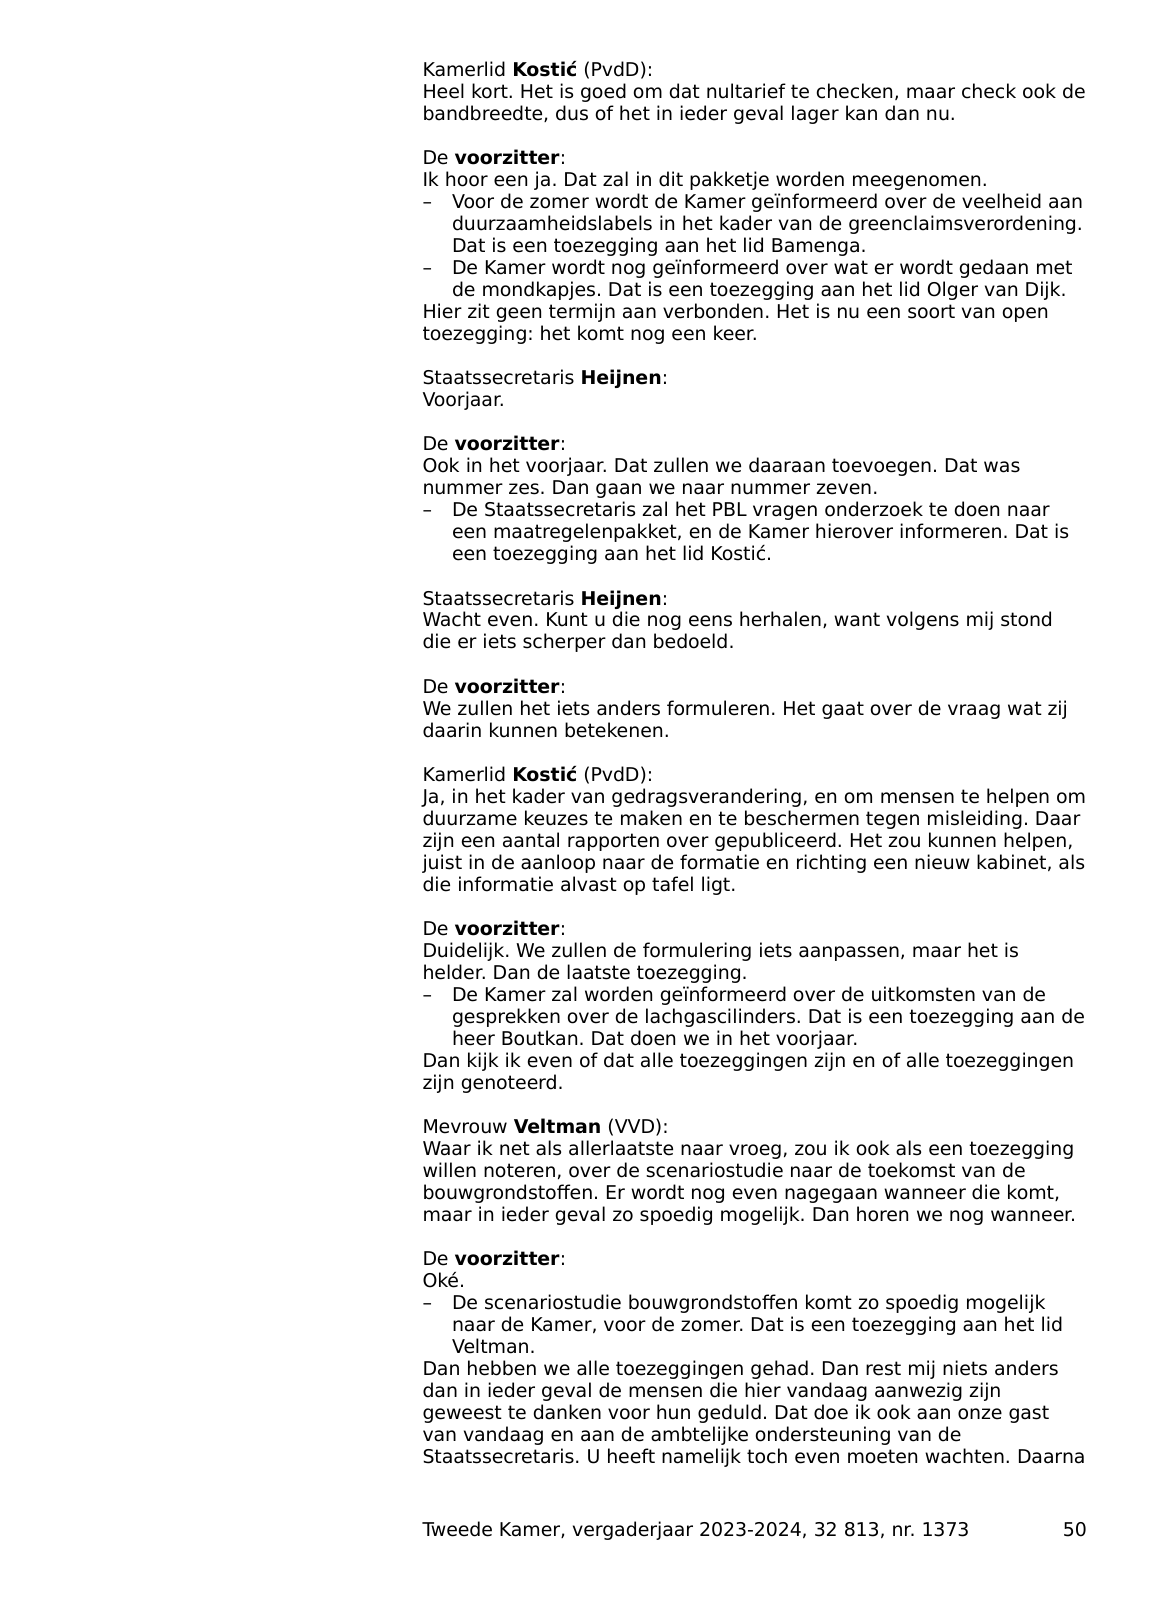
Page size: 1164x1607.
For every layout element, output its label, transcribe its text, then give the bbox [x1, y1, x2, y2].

text – De scenariostudie bouwgrondstoffen komt zo spoedig mogelijk naar de Kamer, voor de zomer. Dat is een toezegging aan het lid Veltman. [422, 1292, 1087, 1358]
text De voorzitter: [422, 1248, 1087, 1270]
text Waar ik net als allerlaatste naar vroeg, zou ik ook als een toezegging willen noteren, over de scenariostudie naar de toekomst van de bouwgrondstoffen. Er wordt nog even nagegaan wanneer die komt, maar in ieder geval zo spoedig mogelijk. Dan horen we nog wanneer. [422, 1138, 1087, 1226]
text Hier zit geen termijn aan verbonden. Het is nu een soort van open toezegging: het komt nog een keer. [422, 301, 1087, 345]
text De voorzitter: [422, 147, 1087, 169]
text Ik hoor een ja. Dat zal in dit pakketje worden meegenomen. [422, 169, 1087, 191]
text Ja, in het kader van gedragsverandering, en om mensen te helpen om duurzame keuzes te maken en te beschermen tegen misleiding. Daar zijn een aantal rapporten over gepubliceerd. Het zou kunnen helpen, juist in de aanloop naar de formatie en richting een nieuw kabinet, als die informatie alvast op tafel ligt. [422, 786, 1087, 896]
text Kamerlid Kostić (PvdD): [422, 59, 1087, 81]
text Voorjaar. [422, 389, 1087, 411]
text Staatssecretaris Heijnen: [422, 587, 1087, 609]
text De voorzitter: [422, 918, 1087, 940]
text – Voor de zomer wordt de Kamer geïnformeerd over de veelheid aan duurzaamheidslabels in het kader van de greenclaimsverordening. Dat is een toezegging aan het lid Bamenga. [422, 191, 1087, 257]
text De voorzitter: [422, 676, 1087, 697]
text Dan hebben we alle toezeggingen gehad. Dan rest mij niets anders dan in ieder geval de mensen die hier vandaag aanwezig zijn geweest te danken voor hun geduld. Dat doe ik ook aan onze gast van vandaag en aan de ambtelijke ondersteuning van de Staatssecretaris. U heeft namelijk toch even moeten wachten. Daarna [422, 1358, 1087, 1468]
text Mevrouw Veltman (VVD): [422, 1116, 1087, 1138]
text Duidelijk. We zullen de formulering iets aanpassen, maar het is helder. Dan de laatste toezegging. [422, 940, 1087, 984]
text Staatssecretaris Heijnen: [422, 367, 1087, 389]
text Kamerlid Kostić (PvdD): [422, 764, 1087, 786]
text We zullen het iets anders formuleren. Het gaat over de vraag wat zij daarin kunnen betekenen. [422, 697, 1087, 741]
text Heel kort. Het is goed om dat nultarief te checken, maar check ook de bandbreedte, dus of het in ieder geval lager kan dan nu. [422, 81, 1087, 125]
text Wacht even. Kunt u die nog eens herhalen, want volgens mij stond die er iets scherper dan bedoeld. [422, 609, 1087, 653]
text Oké. [422, 1270, 1087, 1292]
text – De Staatssecretaris zal het PBL vragen onderzoek te doen naar een maatregelenpakket, en de Kamer hierover informeren. Dat is een toezegging aan het lid Kostić. [422, 499, 1087, 565]
text – De Kamer wordt nog geïnformeerd over wat er wordt gedaan met de mondkapjes. Dat is een toezegging aan het lid Olger van Dijk. [422, 257, 1087, 301]
text Ook in het voorjaar. Dat zullen we daaraan toevoegen. Dat was nummer zes. Dan gaan we naar nummer zeven. [422, 455, 1087, 499]
text De voorzitter: [422, 433, 1087, 455]
text Dan kijk ik even of dat alle toezeggingen zijn en of alle toezeggingen zijn genoteerd. [422, 1049, 1087, 1093]
text – De Kamer zal worden geïnformeerd over de uitkomsten van de gesprekken over de lachgascilinders. Dat is een toezegging aan de heer Boutkan. Dat doen we in het voorjaar. [422, 984, 1087, 1049]
